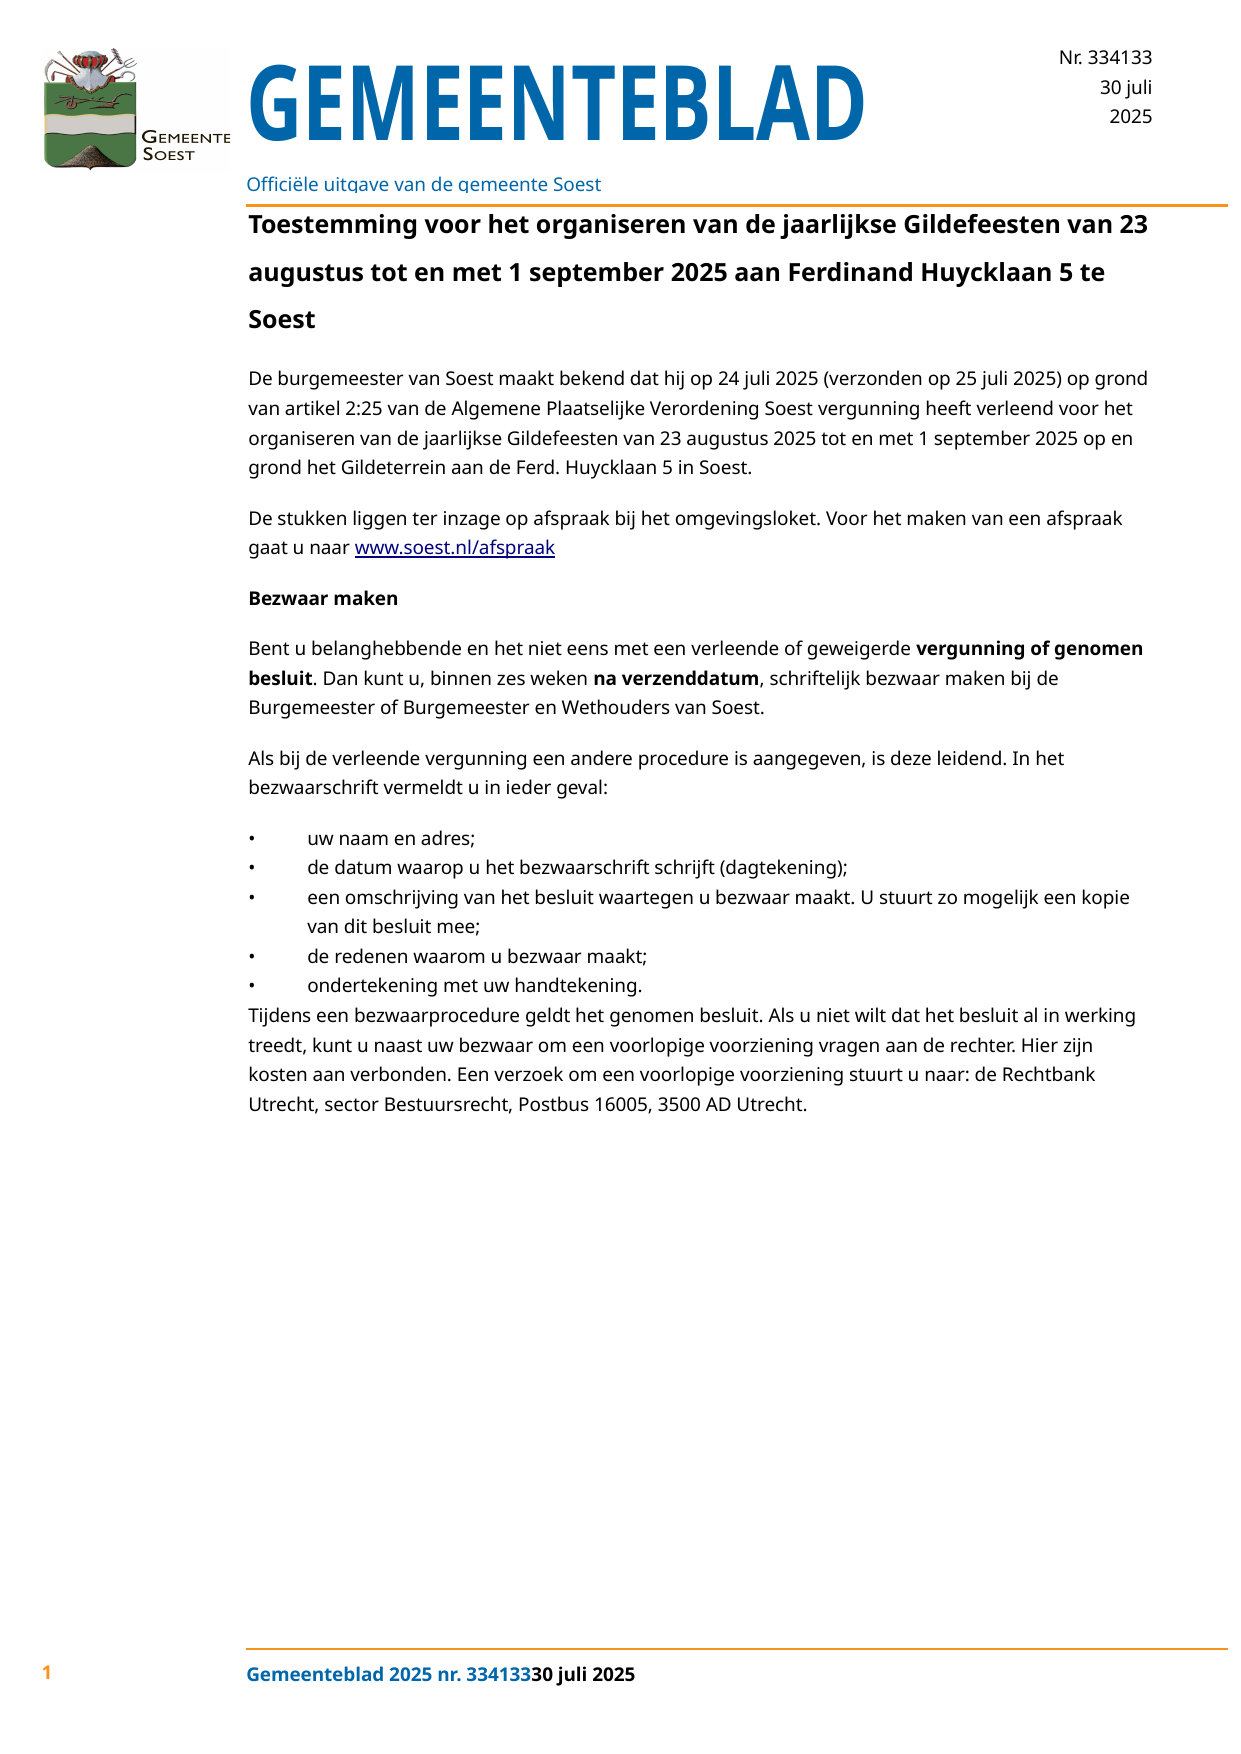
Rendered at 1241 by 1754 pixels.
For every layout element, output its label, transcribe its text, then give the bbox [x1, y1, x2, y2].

text Tijdens een bezwaarprocedure geldt het genomen besluit. Als u niet wilt dat het besluit al in werking treedt, kunt u naast uw bezwaar om een voorlopige voorziening vragen aan de rechter. Hier zijn kosten aan verbonden. Een verzoek om een voorlopige voorziening stuurt u naar: de Rechtbank Utrecht, sector Bestuursrecht, Postbus 16005, 3500 AD Utrecht. [248, 1002, 1152, 1117]
picture [41, 47, 231, 172]
list een omschrijving van het besluit waartegen u bezwaar maakt. U stuurt zo mogelijk een kopie van dit besluit mee; [248, 884, 1152, 939]
text Toestemming voor het organiseren van de jaarlijkse Gildefeesten van 23 augustus tot en met 1 september 2025 aan Ferdinand Huycklaan 5 te Soest [248, 207, 1152, 336]
list uw naam en adres; [248, 825, 1152, 850]
text De burgemeester van Soest maakt bekend dat hij op 24 juli 2025 (verzonden op 25 juli 2025) op grond van artikel 2:25 van de Algemene Plaatselijke Verordening Soest vergunning heeft verleend voor het organiseren van de jaarlijkse Gildefeesten van 23 augustus 2025 tot en met 1 september 2025 op en grond het Gildeterrein aan de Ferd. Huycklaan 5 in Soest. [248, 366, 1152, 480]
list de redenen waarom u bezwaar maakt; [248, 943, 1152, 969]
text De stukken liggen ter inzage op afspraak bij het omgevingsloket. Voor het maken van een afspraak gaat u naar www.soest.nl/afspraak [248, 505, 1152, 560]
list de datum waarop u het bezwaarschrift schrijft (dagtekening); [248, 854, 1152, 880]
text Bent u belanghebbende en het niet eens met een verleende of geweigerde vergunning of genomen besluit. Dan kunt u, binnen zes weken na verzenddatum, schriftelijk bezwaar maken bij de Burgemeester of Burgemeester en Wethouders van Soest. [248, 635, 1152, 720]
text Bezwaar maken [248, 585, 1152, 610]
list ondertekening met uw handtekening. [248, 973, 1152, 998]
text Als bij de verleende vergunning een andere procedure is aangegeven, is deze leidend. In het bezwaarschrift vermeldt u in ieder geval: [248, 745, 1152, 800]
